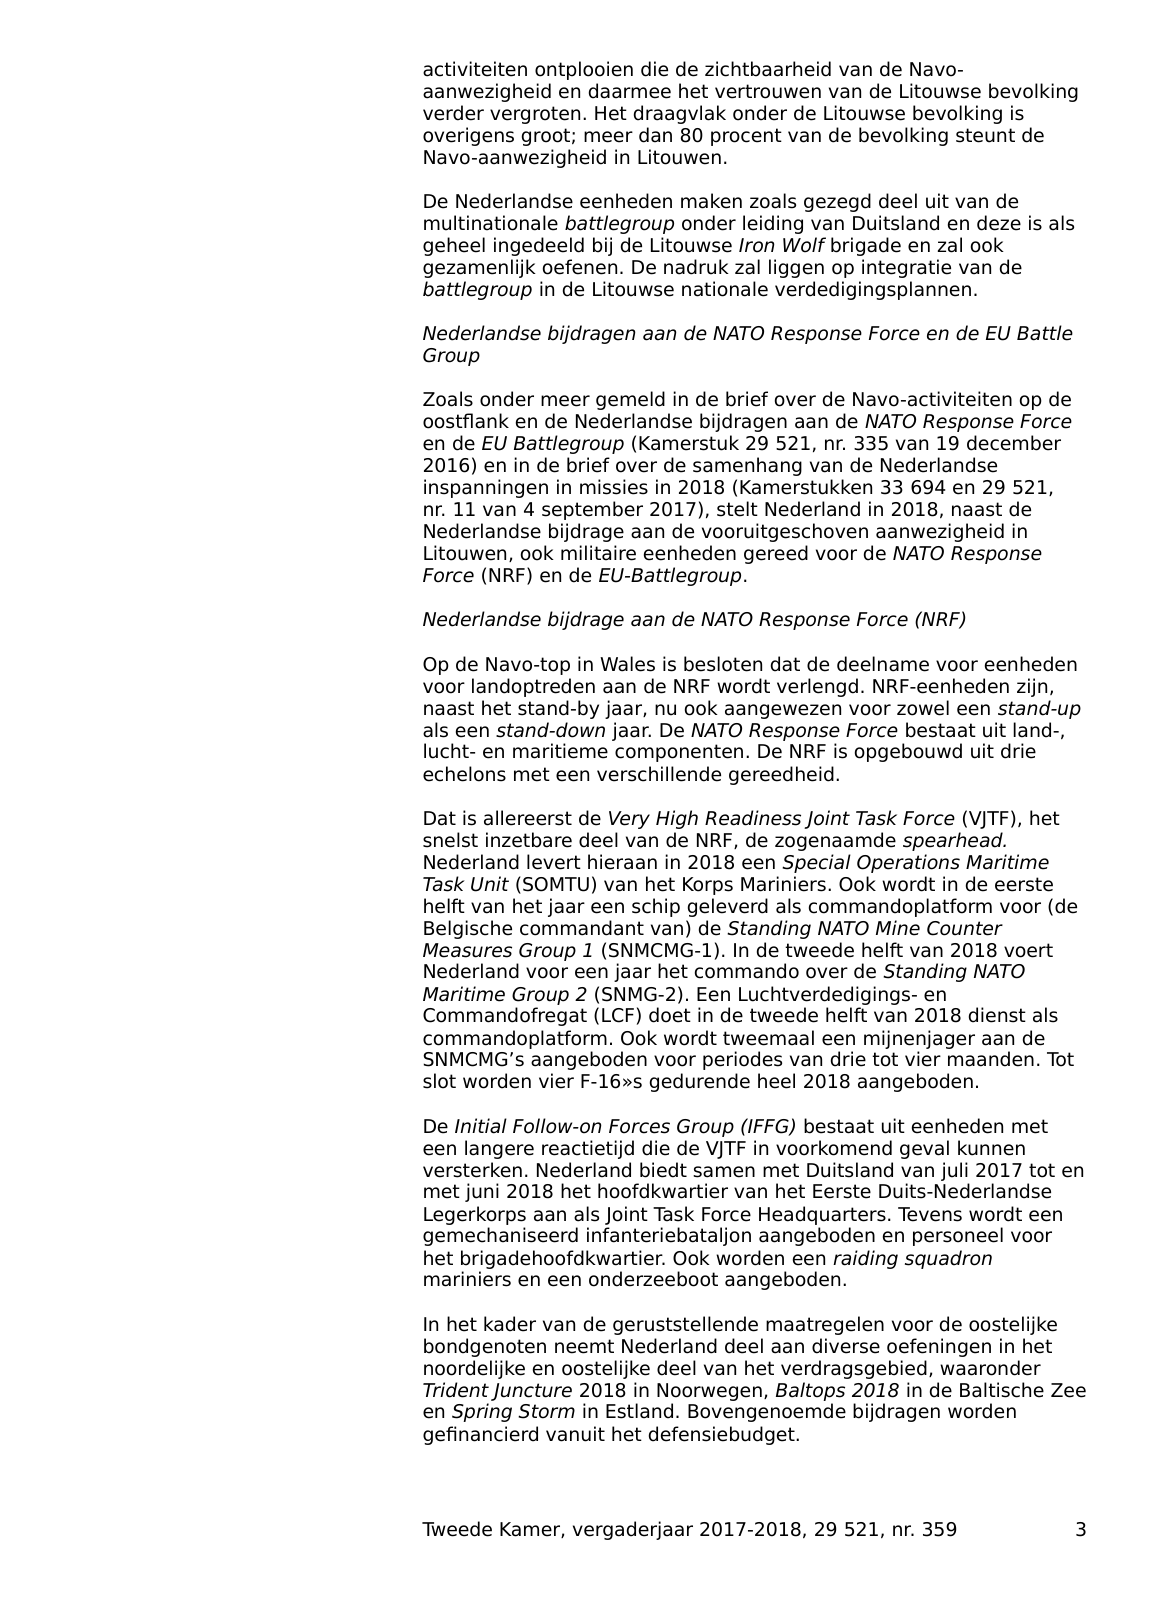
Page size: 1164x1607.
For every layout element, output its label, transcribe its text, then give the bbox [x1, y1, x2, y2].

subtitle Nederlandse bijdragen aan de NATO Response Force en de EU Battle Group [422, 323, 1087, 367]
text activiteiten ontplooien die de zichtbaarheid van de Navo-aanwezigheid en daarmee het vertrouwen van de Litouwse bevolking verder vergroten. Het draagvlak onder de Litouwse bevolking is overigens groot; meer dan 80 procent van de bevolking steunt de Navo-aanwezigheid in Litouwen. [422, 59, 1087, 169]
text Dat is allereerst de Very High Readiness Joint Task Force (VJTF), het snelst inzetbare deel van de NRF, de zogenaamde spearhead. Nederland levert hieraan in 2018 een Special Operations Maritime Task Unit (SOMTU) van het Korps Mariniers. Ook wordt in de eerste helft van het jaar een schip geleverd als commandoplatform voor (de Belgische commandant van) de Standing NATO Mine Counter Measures Group 1 (SNMCMG-1). In de tweede helft van 2018 voert Nederland voor een jaar het commando over de Standing NATO Maritime Group 2 (SNMG-2). Een Luchtverdedigings- en Commandofregat (LCF) doet in de tweede helft van 2018 dienst als commandoplatform. Ook wordt tweemaal een mijnenjager aan de SNMCMG’s aangeboden voor periodes van drie tot vier maanden. Tot slot worden vier F-16»s gedurende heel 2018 aangeboden. [422, 808, 1087, 1093]
text In het kader van de geruststellende maatregelen voor de oostelijke bondgenoten neemt Nederland deel aan diverse oefeningen in het noordelijke en oostelijke deel van het verdragsgebied, waaronder Trident Juncture 2018 in Noorwegen, Baltops 2018 in de Baltische Zee en Spring Storm in Estland. Bovengenoemde bijdragen worden gefinancierd vanuit het defensiebudget. [422, 1313, 1087, 1445]
text Op de Navo-top in Wales is besloten dat de deelname voor eenheden voor landoptreden aan de NRF wordt verlengd. NRF-eenheden zijn, naast het stand-by jaar, nu ook aangewezen voor zowel een stand-up als een stand-down jaar. De NATO Response Force bestaat uit land-, lucht- en maritieme componenten. De NRF is opgebouwd uit drie echelons met een verschillende gereedheid. [422, 653, 1087, 785]
text De Initial Follow-on Forces Group (IFFG) bestaat uit eenheden met een langere reactietijd die de VJTF in voorkomend geval kunnen versterken. Nederland biedt samen met Duitsland van juli 2017 tot en met juni 2018 het hoofdkwartier van het Eerste Duits-Nederlandse Legerkorps aan als Joint Task Force Headquarters. Tevens wordt een gemechaniseerd infanteriebataljon aangeboden en personeel voor het brigadehoofdkwartier. Ook worden een raiding squadron mariniers en een onderzeeboot aangeboden. [422, 1116, 1087, 1291]
text Zoals onder meer gemeld in de brief over de Navo-activiteiten op de oostflank en de Nederlandse bijdragen aan de NATO Response Force en de EU Battlegroup (Kamerstuk 29 521, nr. 335 van 19 december 2016) en in de brief over de samenhang van de Nederlandse inspanningen in missies in 2018 (Kamerstukken 33 694 en 29 521, nr. 11 van 4 september 2017), stelt Nederland in 2018, naast de Nederlandse bijdrage aan de vooruitgeschoven aanwezigheid in Litouwen, ook militaire eenheden gereed voor de NATO Response Force (NRF) en de EU-Battlegroup. [422, 389, 1087, 587]
subtitle Nederlandse bijdrage aan de NATO Response Force (NRF) [422, 609, 1087, 631]
text De Nederlandse eenheden maken zoals gezegd deel uit van de multinationale battlegroup onder leiding van Duitsland en deze is als geheel ingedeeld bij de Litouwse Iron Wolf brigade en zal ook gezamenlijk oefenen. De nadruk zal liggen op integratie van de battlegroup in de Litouwse nationale verdedigingsplannen. [422, 191, 1087, 301]
